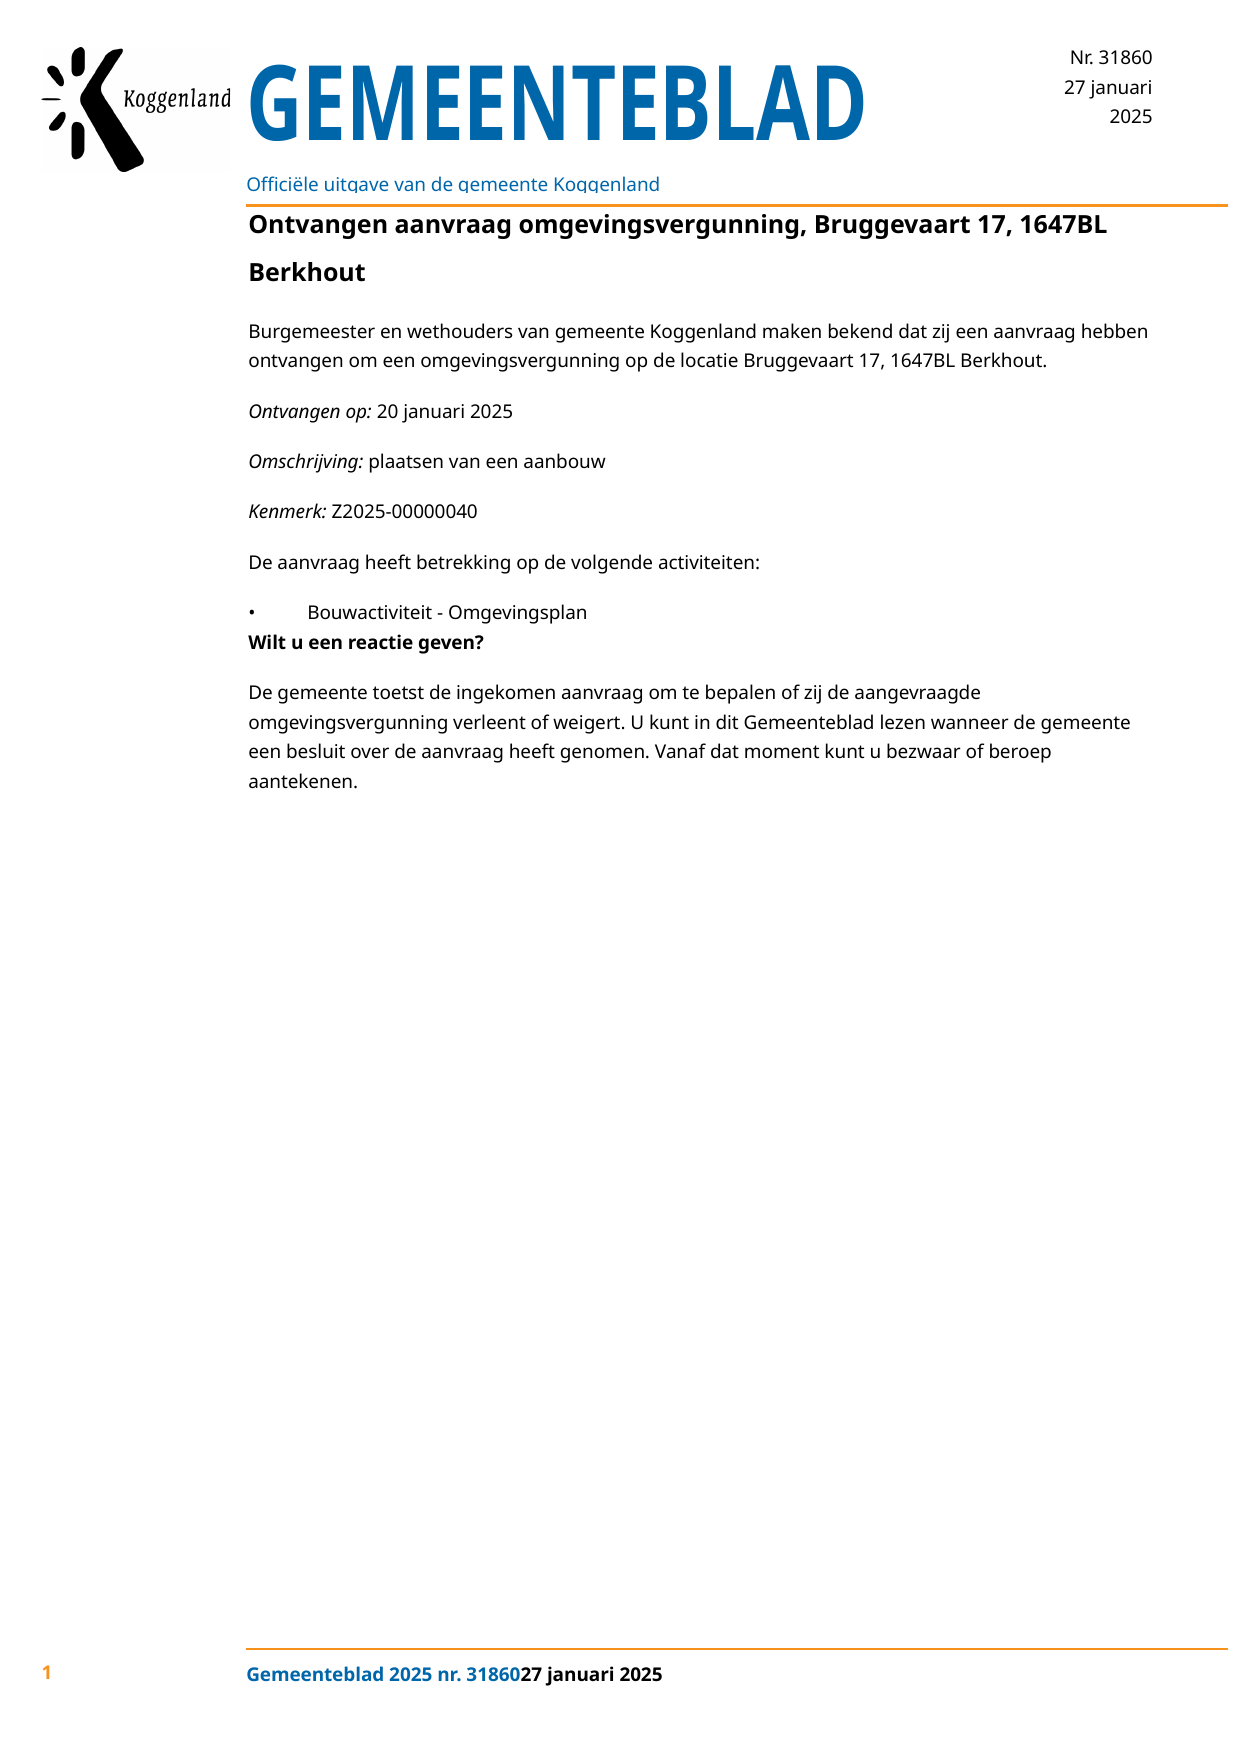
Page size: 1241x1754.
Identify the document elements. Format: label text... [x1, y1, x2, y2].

text De aanvraag heeft betrekking op de volgende activiteiten: [248, 549, 1152, 575]
picture [41, 47, 231, 172]
text Wilt u een reactie geven? [248, 629, 1152, 655]
text De gemeente toetst de ingekomen aanvraag om te bepalen of zij de aangevraagde omgevingsvergunning verleent of weigert. U kunt in dit Gemeenteblad lezen wanneer de gemeente een besluit over de aanvraag heeft genomen. Vanaf dat moment kunt u bezwaar of beroep aantekenen. [248, 679, 1152, 794]
text Ontvangen aanvraag omgevingsvergunning, Bruggevaart 17, 1647BL Berkhout [248, 207, 1152, 288]
text Omschrijving: plaatsen van een aanbouw [248, 448, 1152, 474]
text Burgemeester en wethouders van gemeente Koggenland maken bekend dat zij een aanvraag hebben ontvangen om een omgevingsvergunning op de locatie Bruggevaart 17, 1647BL Berkhout. [248, 318, 1152, 373]
text Ontvangen op: 20 januari 2025 [248, 398, 1152, 424]
text Kenmerk: Z2025-00000040 [248, 499, 1152, 524]
list Bouwactiviteit - Omgevingsplan [248, 599, 1152, 625]
